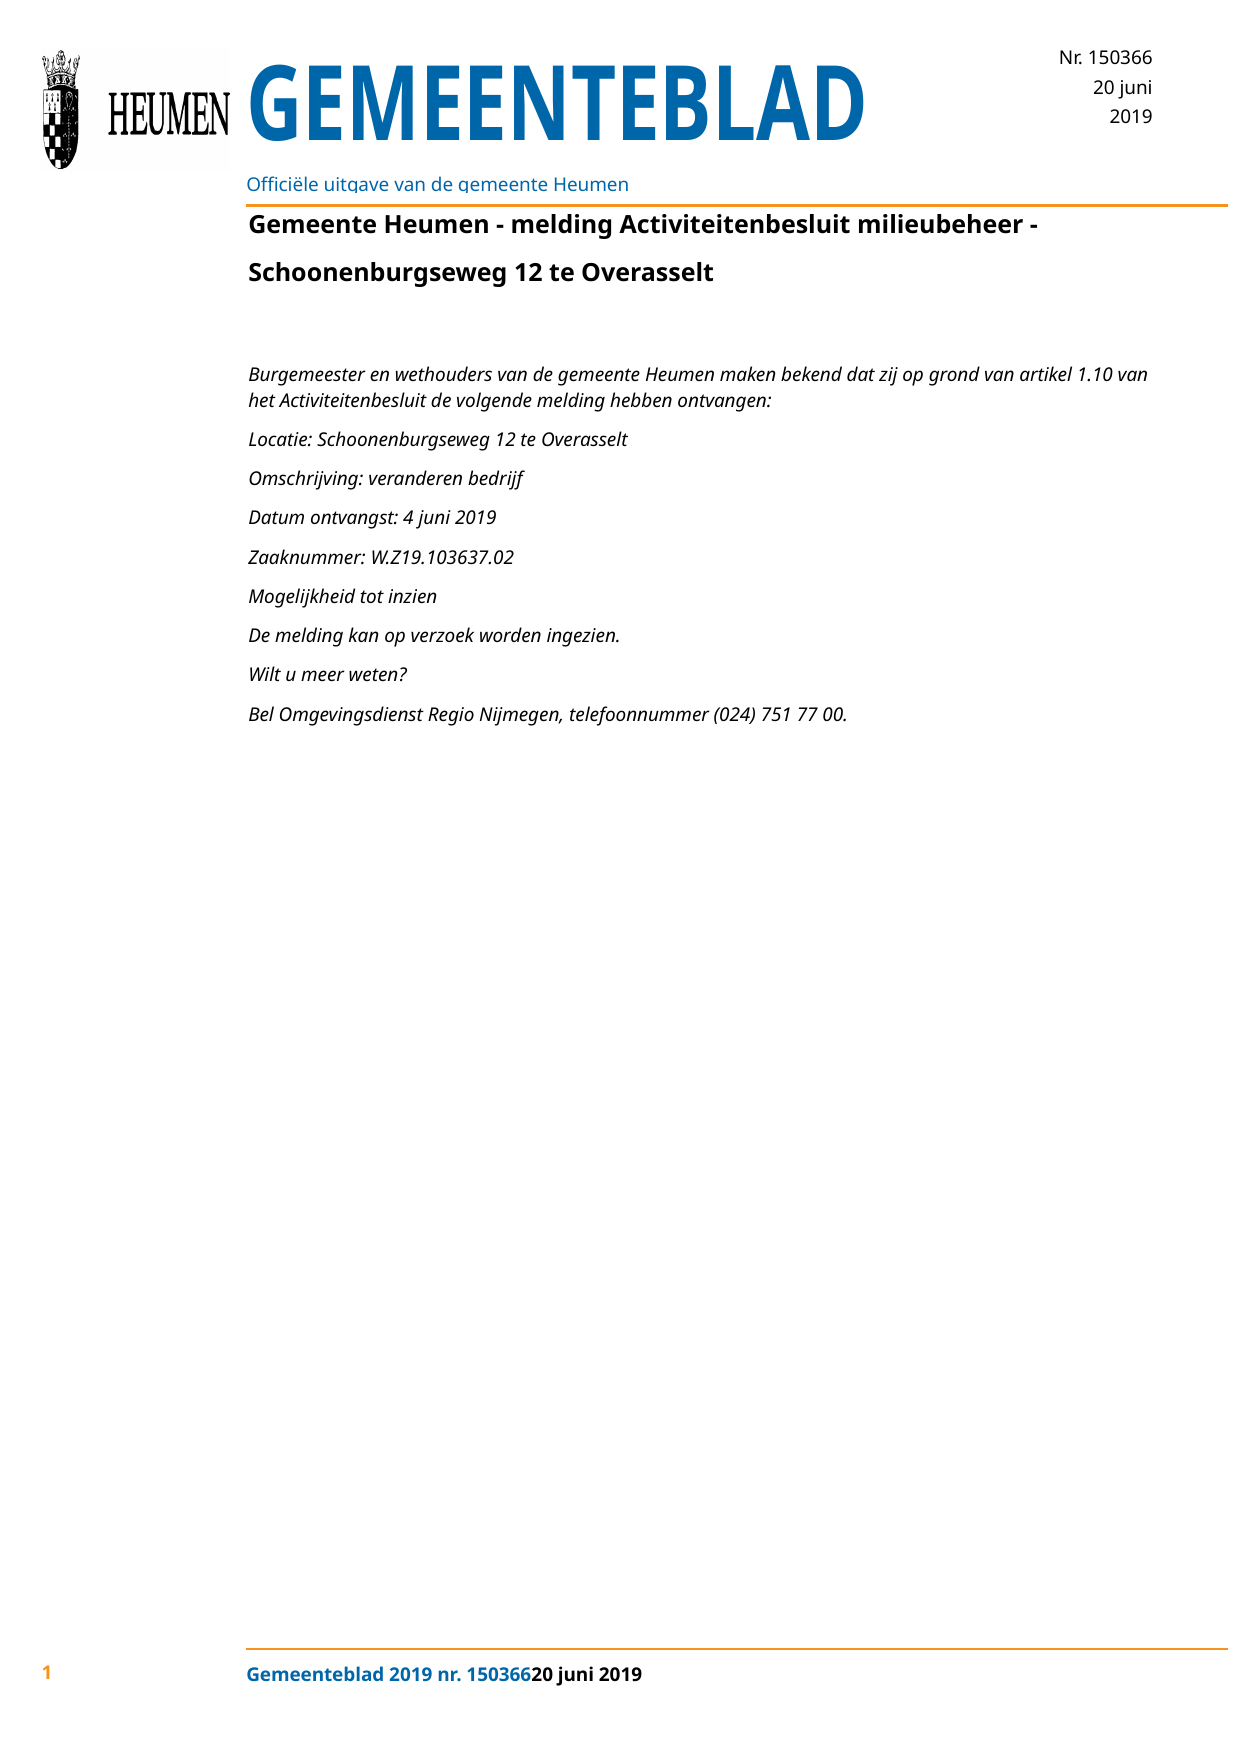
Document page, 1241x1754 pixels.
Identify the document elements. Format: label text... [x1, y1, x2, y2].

text Mogelijkheid tot inzien [248, 583, 1152, 609]
text Locatie: Schoonenburgseweg 12 te Overasselt [248, 426, 1152, 452]
text Gemeente Heumen - melding Activiteitenbesluit milieubeheer - Schoonenburgseweg 12 te Overasselt [248, 207, 1152, 288]
text Wilt u meer weten? [248, 662, 1152, 687]
text Zaaknummer: W.Z19.103637.02 [248, 544, 1152, 569]
picture [41, 47, 231, 172]
text Datum ontvangst: 4 juni 2019 [248, 504, 1152, 530]
text De melding kan op verzoek worden ingezien. [248, 622, 1152, 648]
text Omschrijving: veranderen bedrijf [248, 465, 1152, 491]
text Burgemeester en wethouders van de gemeente Heumen maken bekend dat zij op grond van artikel 1.10 van het Activiteitenbesluit de volgende melding hebben ontvangen: [248, 361, 1152, 412]
text Bel Omgevingsdienst Regio Nijmegen, telefoonnummer (024) 751 77 00. [248, 701, 1152, 727]
